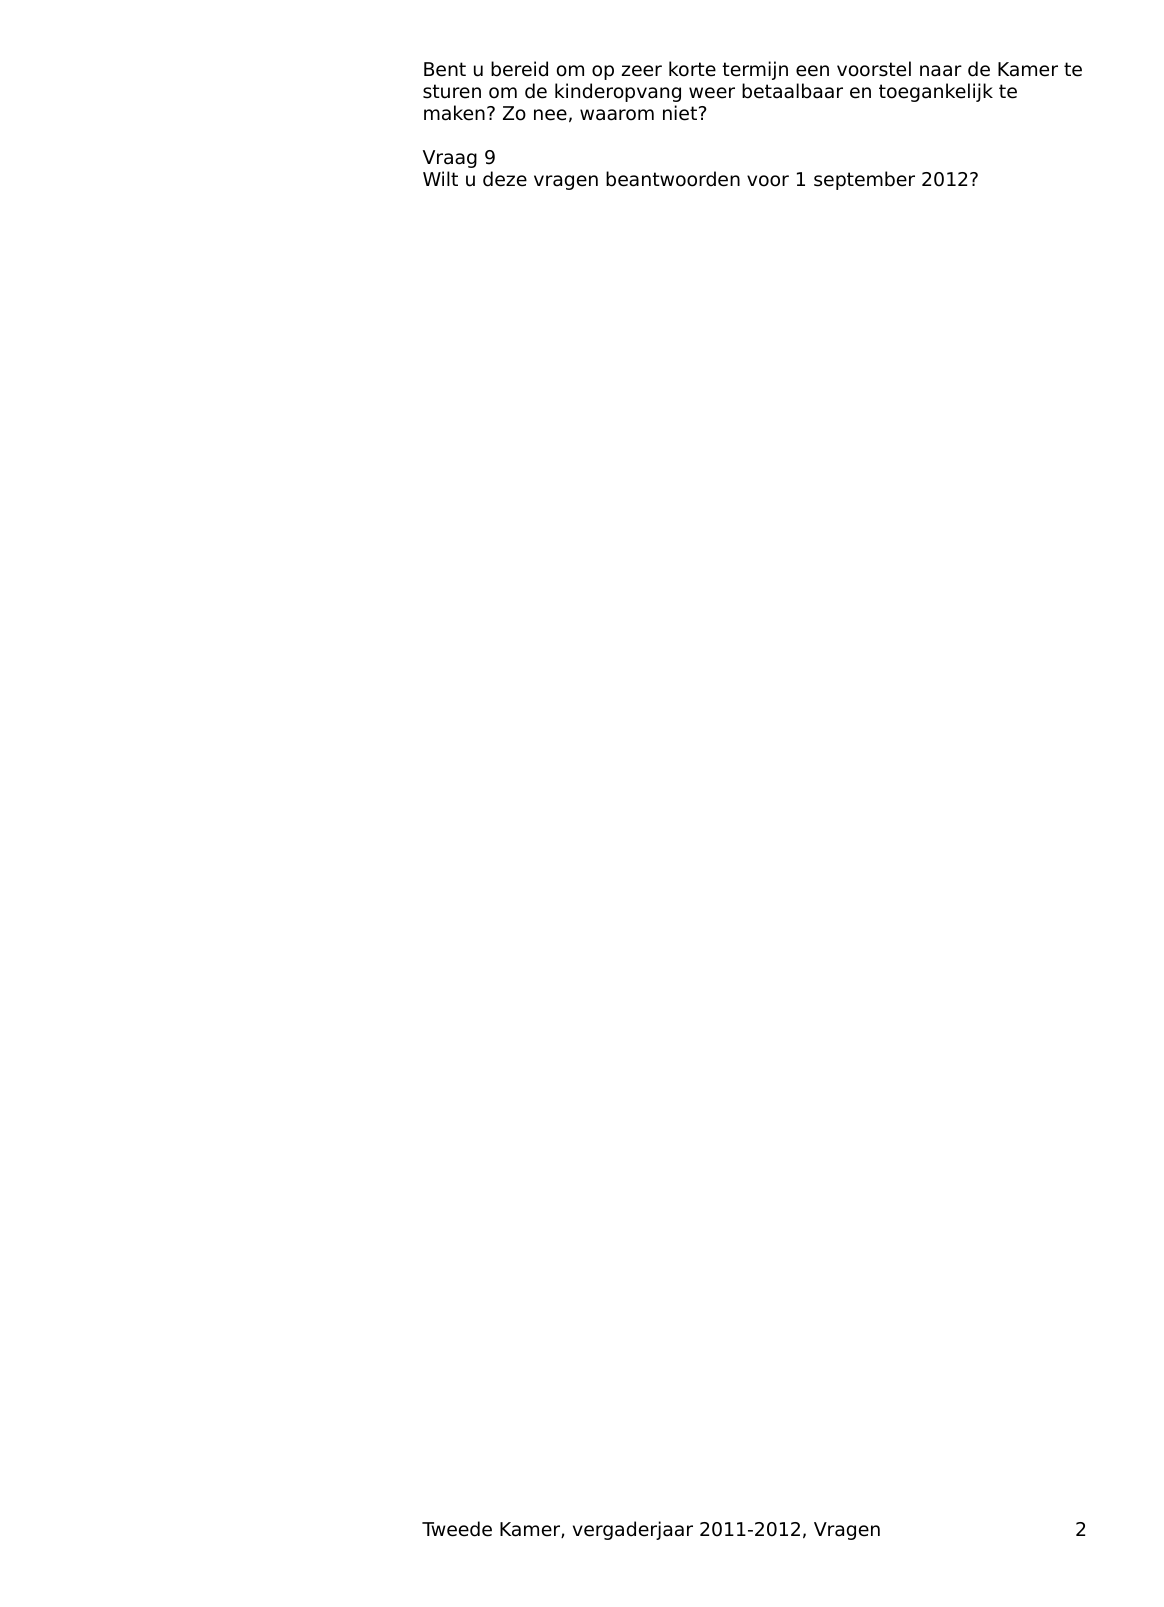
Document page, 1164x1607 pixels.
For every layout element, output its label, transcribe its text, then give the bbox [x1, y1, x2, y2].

text Wilt u deze vragen beantwoorden voor 1 september 2012? [422, 169, 1087, 191]
text Vraag 9 [422, 147, 1087, 169]
text Bent u bereid om op zeer korte termijn een voorstel naar de Kamer te sturen om de kinderopvang weer betaalbaar en toegankelijk te maken? Zo nee, waarom niet? [422, 59, 1087, 125]
